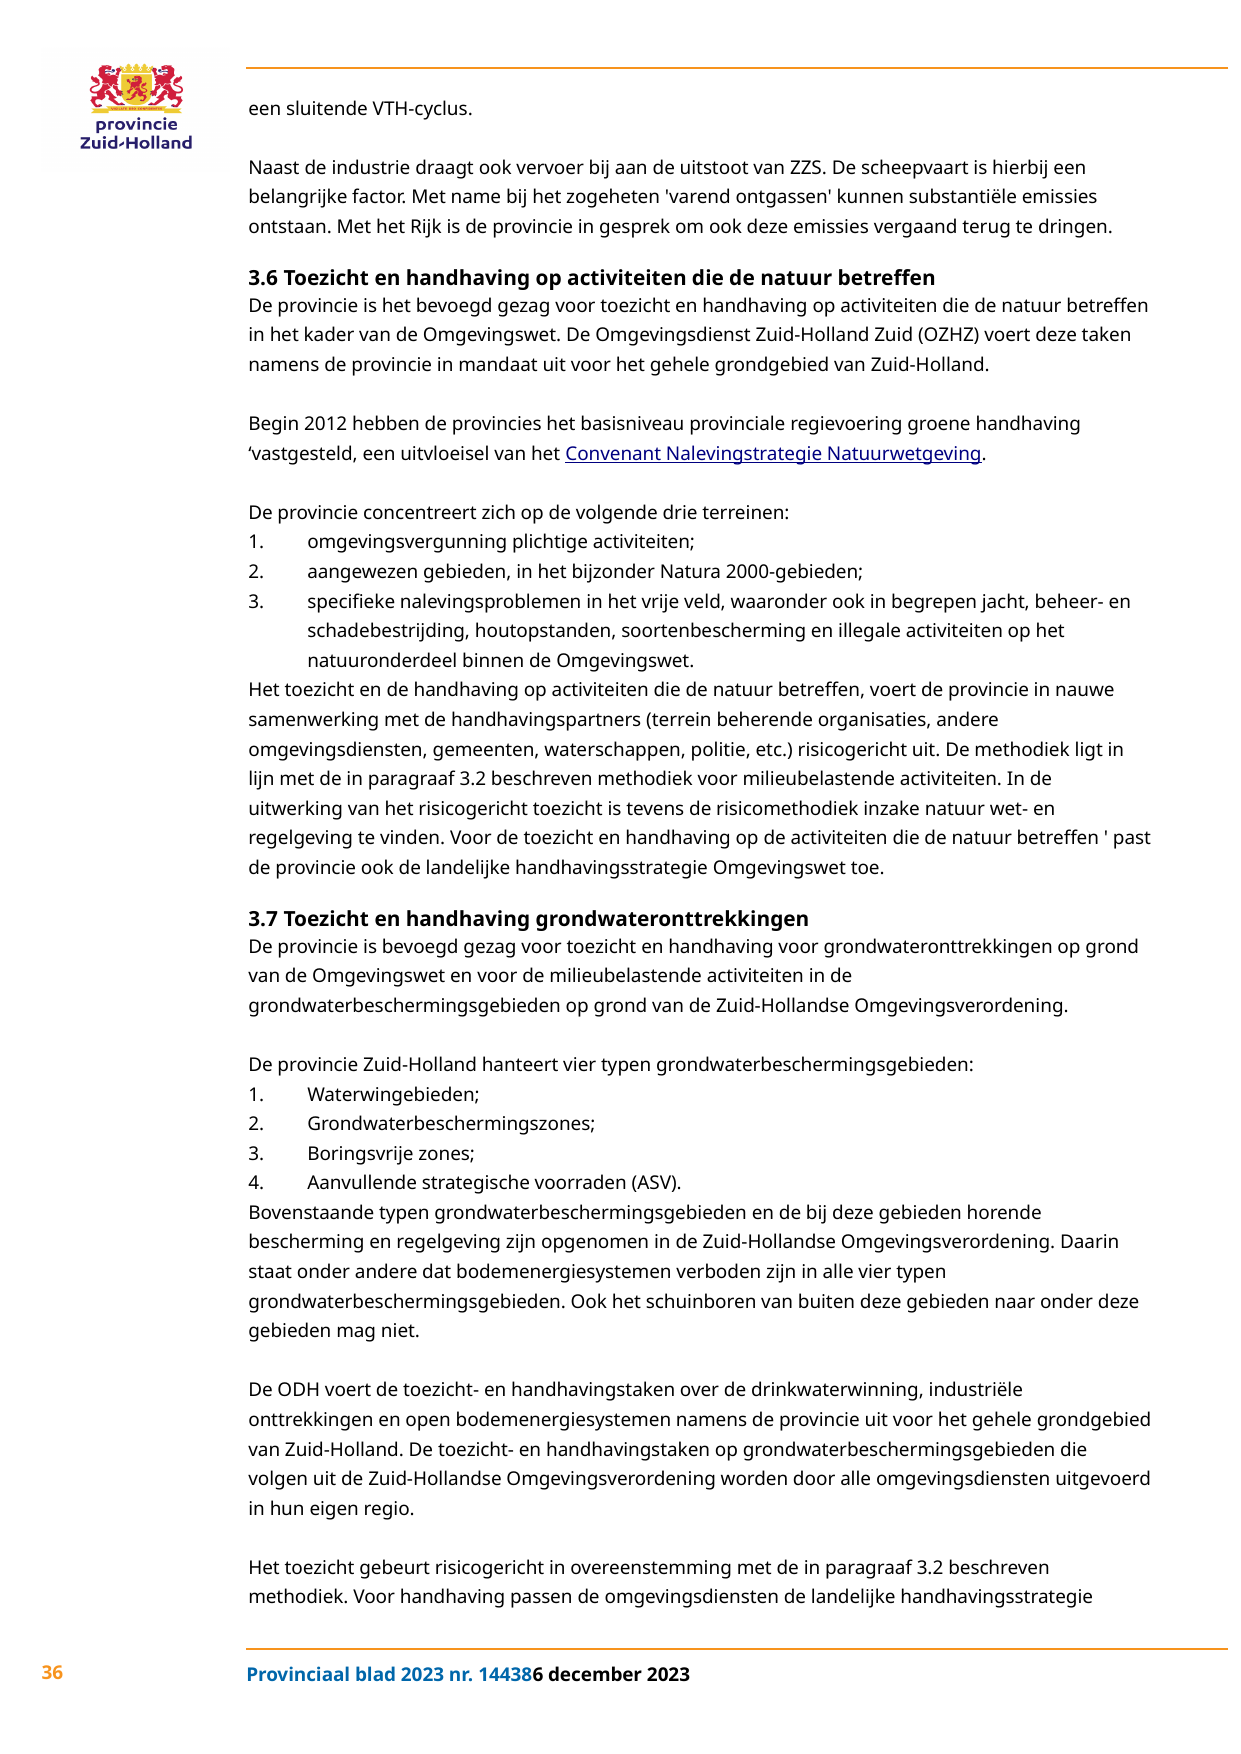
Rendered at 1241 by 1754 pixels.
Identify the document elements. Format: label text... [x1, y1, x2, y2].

text De provincie is bevoegd gezag voor toezicht en handhaving voor grondwateronttrekkingen op grond van de Omgevingswet en voor de milieubelastende activiteiten in de grondwaterbeschermingsgebieden op grond van de Zuid-Hollandse Omgevingsverordening. [248, 933, 1152, 1018]
text De ODH voert de toezicht- en handhavingstaken over de drinkwaterwinning, industriële onttrekkingen en open bodemenergiesystemen namens de provincie uit voor het gehele grondgebied van Zuid-Holland. De toezicht- en handhavingstaken op grondwaterbeschermingsgebieden die volgen uit de Zuid-Hollandse Omgevingsverordening worden door alle omgevingsdiensten uitgevoerd in hun eigen regio. [248, 1377, 1152, 1521]
list Boringsvrije zones; [248, 1140, 1152, 1166]
list aangewezen gebieden, in het bijzonder Natura 2000-gebieden; [248, 558, 1152, 584]
list omgevingsvergunning plichtige activiteiten; [248, 529, 1152, 554]
text 3.7 Toezicht en handhaving grondwateronttrekkingen [248, 904, 1152, 933]
text Het toezicht en de handhaving op activiteiten die de natuur betreffen, voert de provincie in nauwe samenwerking met de handhavingspartners (terrein beherende organisaties, andere omgevingsdiensten, gemeenten, waterschappen, politie, etc.) risicogericht uit. De methodiek ligt in lijn met de in paragraaf 3.2 beschreven methodiek voor milieubelastende activiteiten. In de uitwerking van het risicogericht toezicht is tevens de risicomethodiek inzake natuur wet- en regelgeving te vinden. Voor de toezicht en handhaving op de activiteiten die de natuur betreffen ' past de provincie ook de landelijke handhavingsstrategie Omgevingswet toe. [248, 677, 1152, 880]
list specifieke nalevingsproblemen in het vrije veld, waaronder ook in begrepen jacht, beheer- en schadebestrijding, houtopstanden, soortenbescherming en illegale activiteiten op het natuuronderdeel binnen de Omgevingswet. [248, 588, 1152, 673]
text Naast de industrie draagt ook vervoer bij aan de uitstoot van ZZS. De scheepvaart is hierbij een belangrijke factor. Met name bij het zogeheten 'varend ontgassen' kunnen substantiële emissies ontstaan. Met het Rijk is de provincie in gesprek om ook deze emissies vergaand terug te dringen. [248, 154, 1152, 239]
text Het toezicht gebeurt risicogericht in overeenstemming met de in paragraaf 3.2 beschreven methodiek. Voor handhaving passen de omgevingsdiensten de landelijke handhavingsstrategie [248, 1554, 1152, 1609]
list Grondwaterbeschermingszones; [248, 1110, 1152, 1136]
picture [41, 47, 231, 172]
text Bovenstaande typen grondwaterbeschermingsgebieden en de bij deze gebieden horende bescherming en regelgeving zijn opgenomen in de Zuid-Hollandse Omgevingsverordening. Daarin staat onder andere dat bodemenergiesystemen verboden zijn in alle vier typen grondwaterbeschermingsgebieden. Ook het schuinboren van buiten deze gebieden naar onder deze gebieden mag niet. [248, 1199, 1152, 1343]
text De provincie concentreert zich op de volgende drie terreinen: [248, 499, 1152, 525]
list Aanvullende strategische voorraden (ASV). [248, 1169, 1152, 1195]
list Waterwingebieden; [248, 1081, 1152, 1107]
text 3.6 Toezicht en handhaving op activiteiten die de natuur betreffen [248, 263, 1152, 292]
text een sluitende VTH-cyclus. [248, 95, 1152, 121]
text De provincie is het bevoegd gezag voor toezicht en handhaving op activiteiten die de natuur betreffen in het kader van de Omgevingswet. De Omgevingsdienst Zuid-Holland Zuid (OZHZ) voert deze taken namens de provincie in mandaat uit voor het gehele grondgebied van Zuid-Holland. [248, 292, 1152, 377]
text De provincie Zuid-Holland hanteert vier typen grondwaterbeschermingsgebieden: [248, 1051, 1152, 1077]
text Begin 2012 hebben de provincies het basisniveau provinciale regievoering groene handhaving ‘vastgesteld, een uitvloeisel van het Convenant Nalevingstrategie Natuurwetgeving. [248, 410, 1152, 466]
